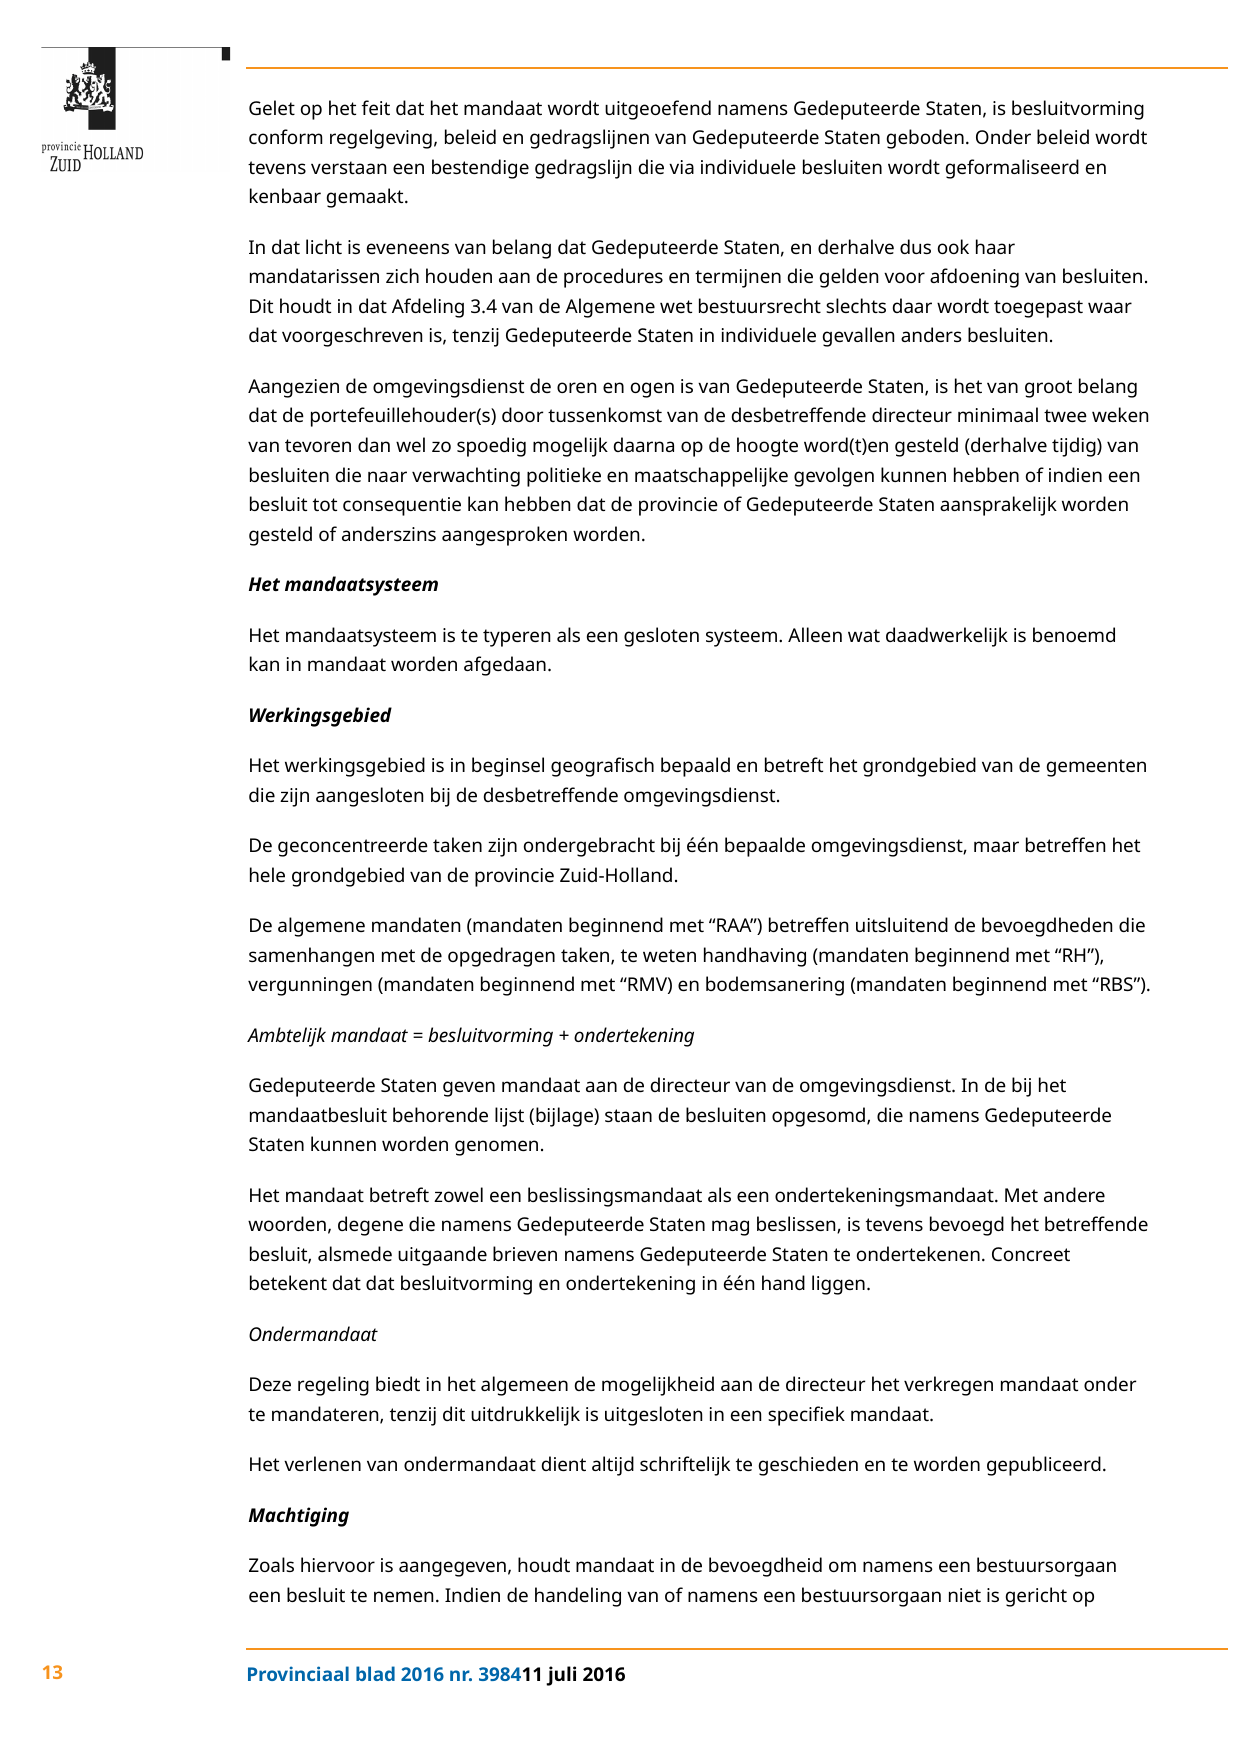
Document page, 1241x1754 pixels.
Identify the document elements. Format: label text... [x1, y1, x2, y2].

text Het mandaatsysteem is te typeren als een gesloten systeem. Alleen wat daadwerkelijk is benoemd kan in mandaat worden afgedaan. [248, 622, 1152, 677]
text De geconcentreerde taken zijn ondergebracht bij één bepaalde omgevingsdienst, maar betreffen het hele grondgebied van de provincie Zuid-Holland. [248, 832, 1152, 888]
text Aangezien de omgevingsdienst de oren en ogen is van Gedeputeerde Staten, is het van groot belang dat de portefeuillehouder(s) door tussenkomst van de desbetreffende directeur minimaal twee weken van tevoren dan wel zo spoedig mogelijk daarna op de hoogte word(t)en gesteld (derhalve tijdig) van besluiten die naar verwachting politieke en maatschappelijke gevolgen kunnen hebben of indien een besluit tot consequentie kan hebben dat de provincie of Gedeputeerde Staten aansprakelijk worden gesteld of anderszins aangesproken worden. [248, 373, 1152, 547]
text Werkingsgebied [248, 702, 1152, 728]
picture [41, 47, 231, 172]
text Ambtelijk mandaat = besluitvorming + ondertekening [248, 1022, 1152, 1048]
text In dat licht is eveneens van belang dat Gedeputeerde Staten, en derhalve dus ook haar mandatarissen zich houden aan de procedures en termijnen die gelden voor afdoening van besluiten. Dit houdt in dat Afdeling 3.4 van de Algemene wet bestuursrecht slechts daar wordt toegepast waar dat voorgeschreven is, tenzij Gedeputeerde Staten in individuele gevallen anders besluiten. [248, 234, 1152, 348]
text Gedeputeerde Staten geven mandaat aan de directeur van de omgevingsdienst. In de bij het mandaatbesluit behorende lijst (bijlage) staan de besluiten opgesomd, die namens Gedeputeerde Staten kunnen worden genomen. [248, 1072, 1152, 1157]
text Machtiging [248, 1502, 1152, 1528]
text Zoals hiervoor is aangegeven, houdt mandaat in de bevoegdheid om namens een bestuursorgaan een besluit te nemen. Indien de handeling van of namens een bestuursorgaan niet is gericht op [248, 1552, 1152, 1608]
text Het mandaat betreft zowel een beslissingsmandaat als een ondertekeningsmandaat. Met andere woorden, degene die namens Gedeputeerde Staten mag beslissen, is tevens bevoegd het betreffende besluit, alsmede uitgaande brieven namens Gedeputeerde Staten te ondertekenen. Concreet betekent dat dat besluitvorming en ondertekening in één hand liggen. [248, 1182, 1152, 1296]
text Het verlenen van ondermandaat dient altijd schriftelijk te geschieden en te worden gepubliceerd. [248, 1451, 1152, 1477]
text Het mandaatsysteem [248, 571, 1152, 597]
text Gelet op het feit dat het mandaat wordt uitgeoefend namens Gedeputeerde Staten, is besluitvorming conform regelgeving, beleid en gedragslijnen van Gedeputeerde Staten geboden. Onder beleid wordt tevens verstaan een bestendige gedragslijn die via individuele besluiten wordt geformaliseerd en kenbaar gemaakt. [248, 95, 1152, 209]
text De algemene mandaten (mandaten beginnend met “RAA”) betreffen uitsluitend de bevoegdheden die samenhangen met de opgedragen taken, te weten handhaving (mandaten beginnend met “RH”), vergunningen (mandaten beginnend met “RMV) en bodemsanering (mandaten beginnend met “RBS”). [248, 912, 1152, 997]
text Het werkingsgebied is in beginsel geografisch bepaald en betreft het grondgebied van de gemeenten die zijn aangesloten bij de desbetreffende omgevingsdienst. [248, 752, 1152, 808]
text Ondermandaat [248, 1321, 1152, 1347]
text Deze regeling biedt in het algemeen de mogelijkheid aan de directeur het verkregen mandaat onder te mandateren, tenzij dit uitdrukkelijk is uitgesloten in een specifiek mandaat. [248, 1371, 1152, 1427]
